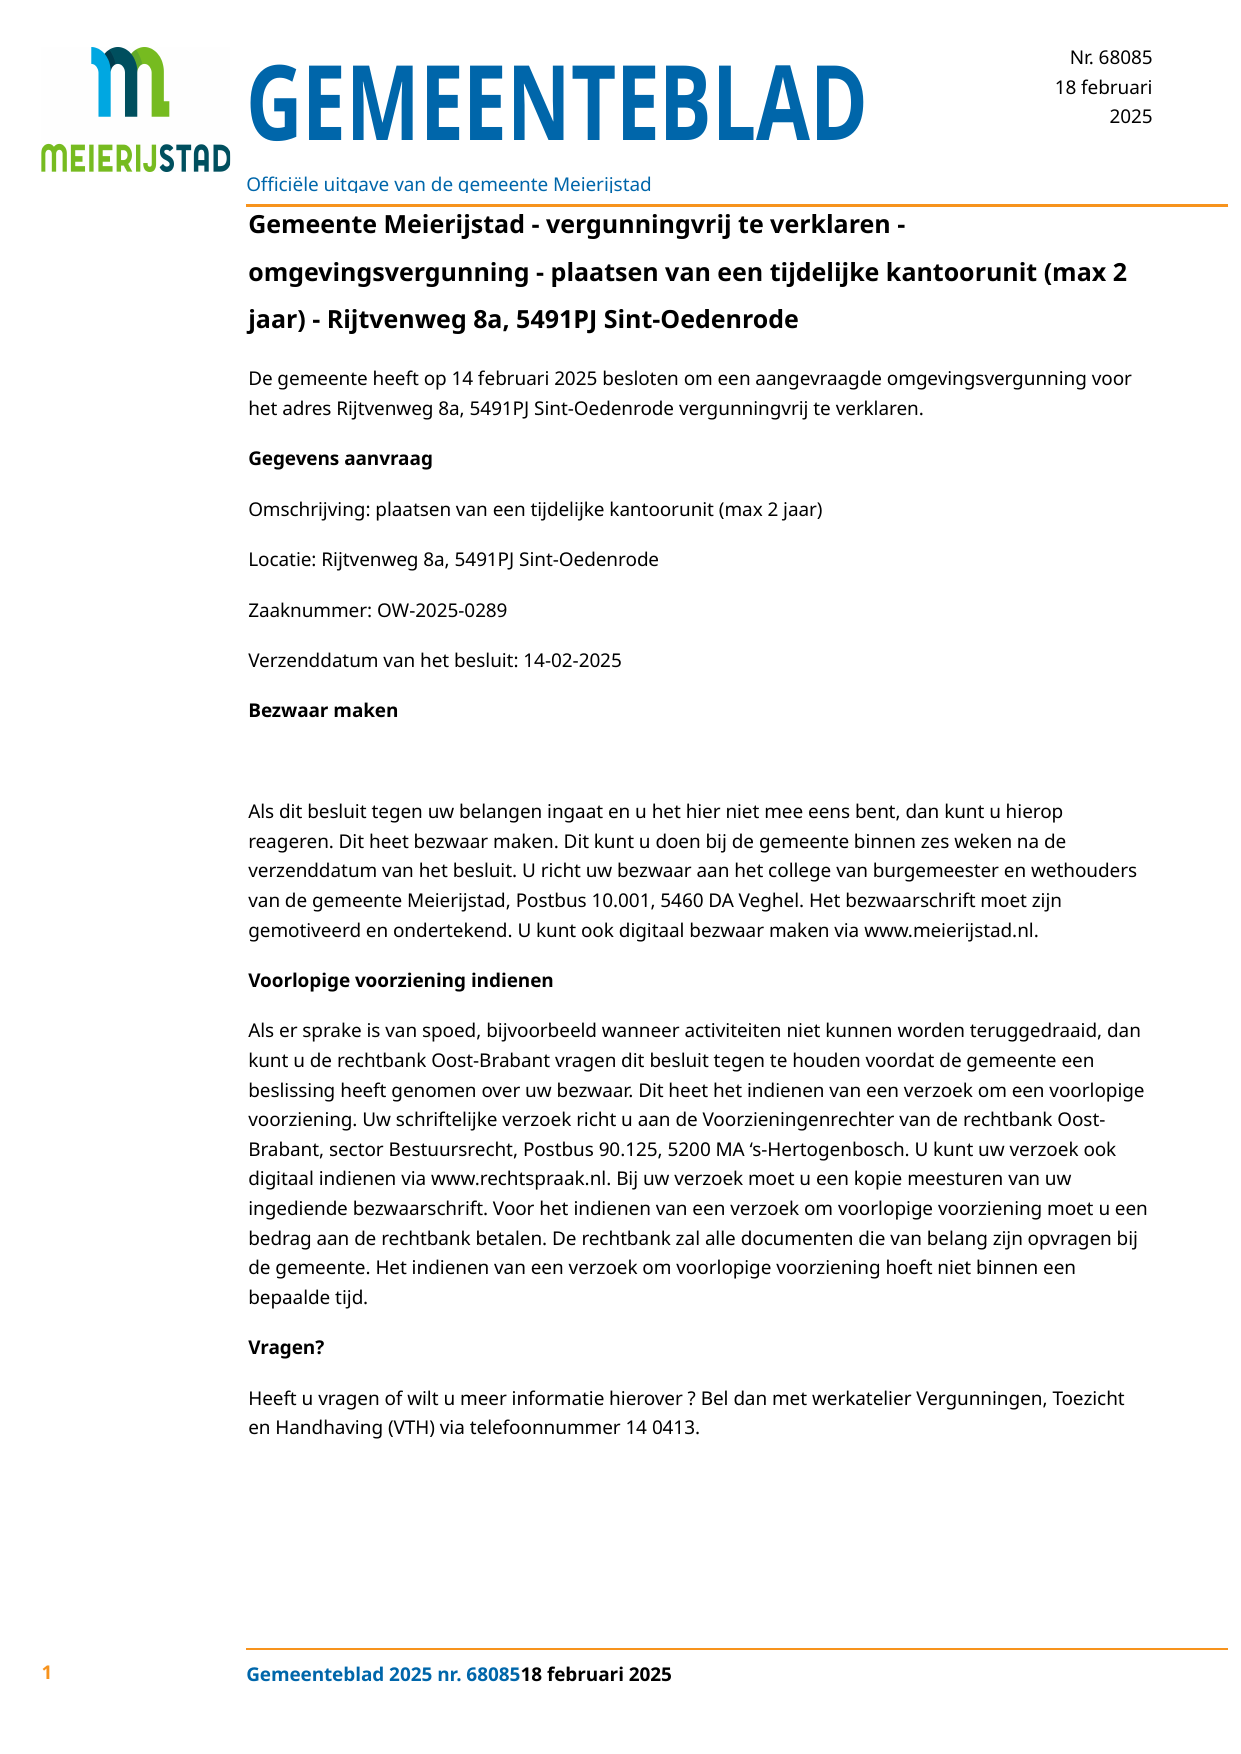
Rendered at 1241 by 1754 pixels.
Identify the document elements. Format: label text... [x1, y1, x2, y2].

text Zaaknummer: OW-2025-0289 [248, 597, 1152, 622]
text Omschrijving: plaatsen van een tijdelijke kantoorunit (max 2 jaar) [248, 496, 1152, 522]
text Verzenddatum van het besluit: 14-02-2025 [248, 647, 1152, 673]
text De gemeente heeft op 14 februari 2025 besloten om een aangevraagde omgevingsvergunning voor het adres Rijtvenweg 8a, 5491PJ Sint-Oedenrode vergunningvrij te verklaren. [248, 366, 1152, 421]
text Voorlopige voorziening indienen [248, 967, 1152, 993]
text Heeft u vragen of wilt u meer informatie hierover ? Bel dan met werkatelier Vergunningen, Toezicht en Handhaving (VTH) via telefoonnummer 14 0413. [248, 1385, 1152, 1440]
text Als er sprake is van spoed, bijvoorbeeld wanneer activiteiten niet kunnen worden teruggedraaid, dan kunt u de rechtbank Oost-Brabant vragen dit besluit tegen te houden voordat de gemeente een beslissing heeft genomen over uw bezwaar. Dit heet het indienen van een verzoek om een voorlopige voorziening. Uw schriftelijke verzoek richt u aan de Voorzieningenrechter van de rechtbank Oost-Brabant, sector Bestuursrecht, Postbus 90.125, 5200 MA ‘s-Hertogenbosch. U kunt uw verzoek ook digitaal indienen via www.rechtspraak.nl. Bij uw verzoek moet u een kopie meesturen van uw ingediende bezwaarschrift. Voor het indienen van een verzoek om voorlopige voorziening moet u een bedrag aan de rechtbank betalen. De rechtbank zal alle documenten die van belang zijn opvragen bij de gemeente. Het indienen van een verzoek om voorlopige voorziening hoeft niet binnen een bepaalde tijd. [248, 1018, 1152, 1309]
picture [41, 47, 231, 172]
text Locatie: Rijtvenweg 8a, 5491PJ Sint-Oedenrode [248, 546, 1152, 572]
text Vragen? [248, 1334, 1152, 1360]
text Bezwaar maken [248, 698, 1152, 723]
text Als dit besluit tegen uw belangen ingaat en u het hier niet mee eens bent, dan kunt u hierop reageren. Dit heet bezwaar maken. Dit kunt u doen bij de gemeente binnen zes weken na de verzenddatum van het besluit. U richt uw bezwaar aan het college van burgemeester en wethouders van de gemeente Meierijstad, Postbus 10.001, 5460 DA Veghel. Het bezwaarschrift moet zijn gemotiveerd en ondertekend. U kunt ook digitaal bezwaar maken via www.meierijstad.nl. [248, 798, 1152, 942]
text Gegevens aanvraag [248, 446, 1152, 471]
text Gemeente Meierijstad - vergunningvrij te verklaren - omgevingsvergunning - plaatsen van een tijdelijke kantoorunit (max 2 jaar) - Rijtvenweg 8a, 5491PJ Sint-Oedenrode [248, 207, 1152, 336]
